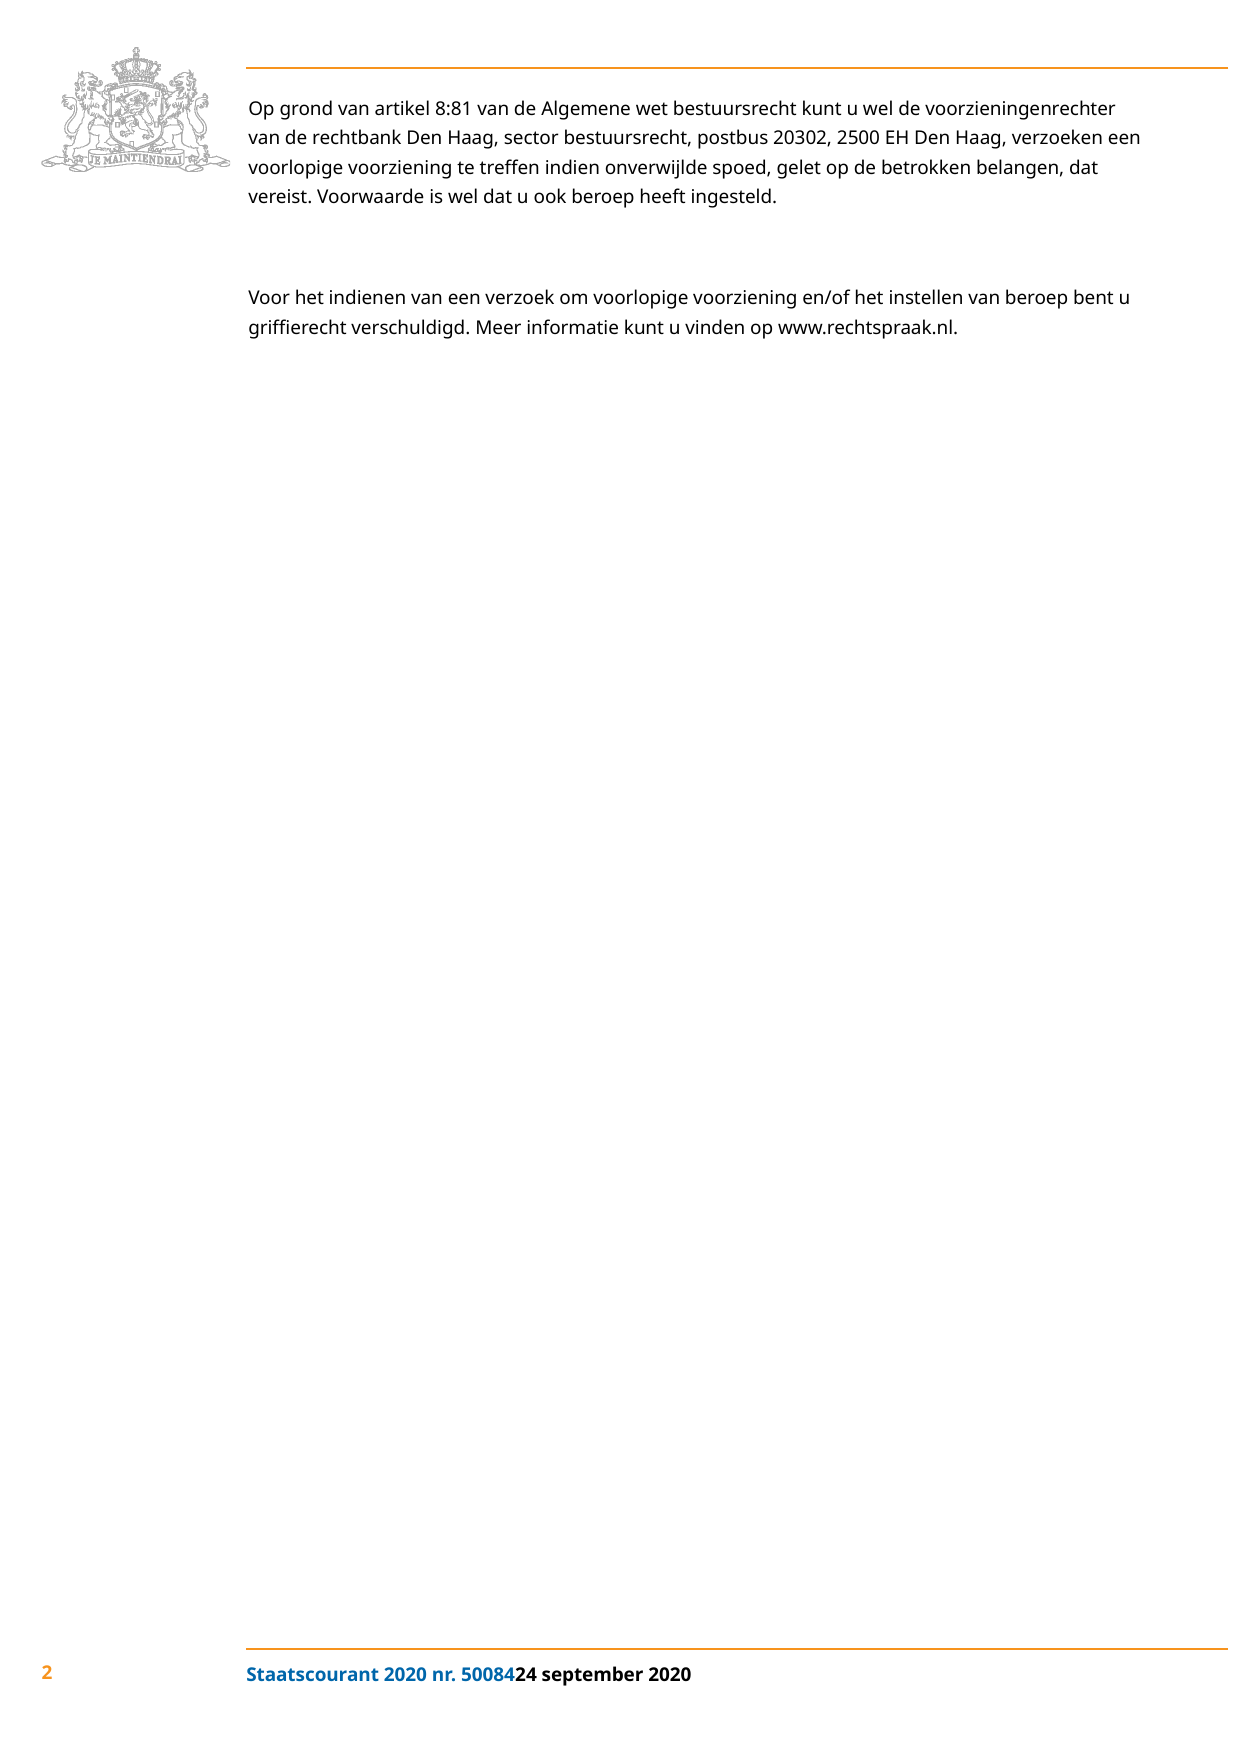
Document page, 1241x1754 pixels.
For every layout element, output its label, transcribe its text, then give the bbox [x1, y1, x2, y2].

text Op grond van artikel 8:81 van de Algemene wet bestuursrecht kunt u wel de voorzieningenrechter van de rechtbank Den Haag, sector bestuursrecht, postbus 20302, 2500 EH Den Haag, verzoeken een voorlopige voorziening te treffen indien onverwijlde spoed, gelet op de betrokken belangen, dat vereist. Voorwaarde is wel dat u ook beroep heeft ingesteld. [248, 95, 1152, 209]
text Voor het indienen van een verzoek om voorlopige voorziening en/of het instellen van beroep bent u griffierecht verschuldigd. Meer informatie kunt u vinden op www.rechtspraak.nl. [248, 284, 1152, 340]
picture [41, 47, 231, 172]
